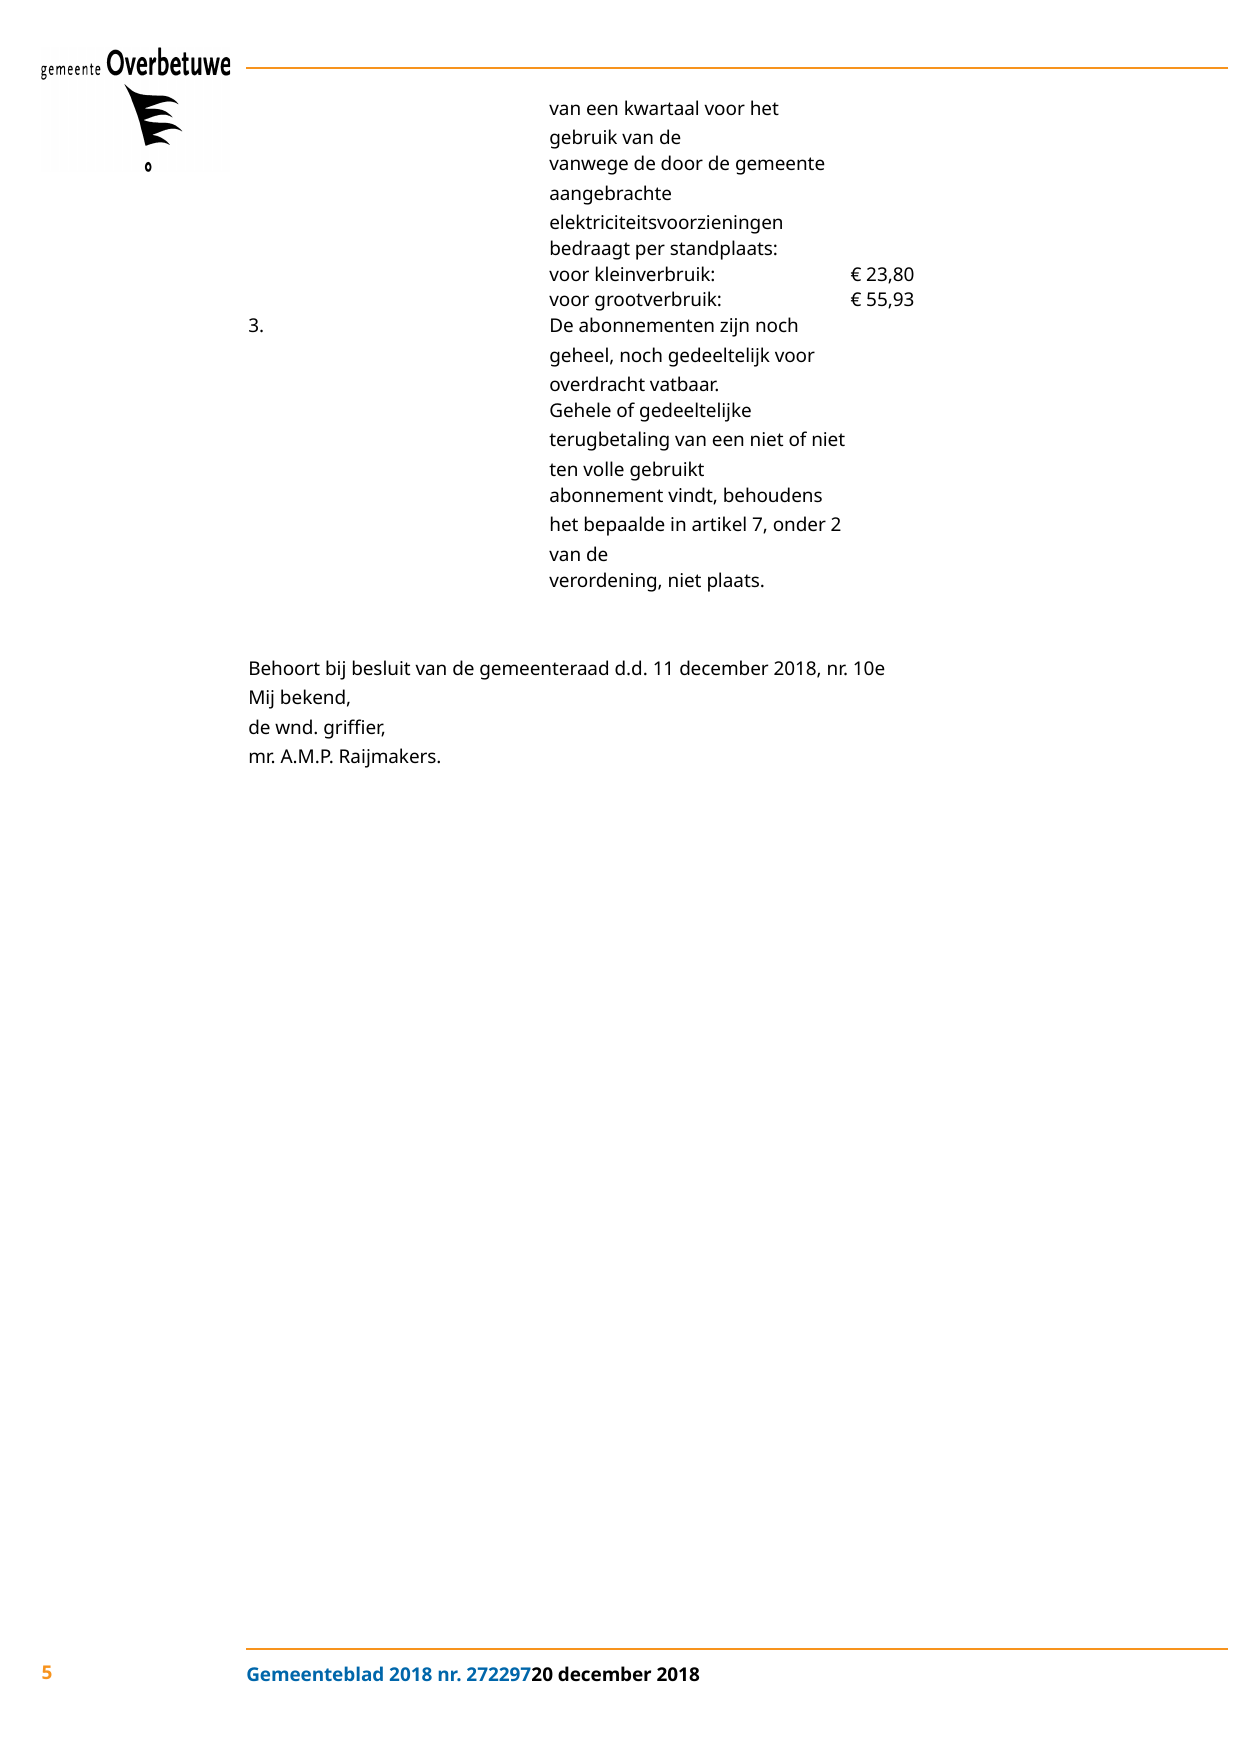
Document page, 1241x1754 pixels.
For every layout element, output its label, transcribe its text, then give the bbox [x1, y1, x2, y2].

table_cell [248, 567, 549, 593]
table_cell [850, 150, 1152, 235]
table_cell Gehele of gedeeltelijke terugbetaling van een niet of niet ten volle gebruikt [549, 397, 850, 482]
table_cell [248, 482, 549, 567]
table_cell [248, 286, 549, 312]
table_cell bedraagt per standplaats: [549, 235, 850, 261]
table_cell [248, 397, 549, 482]
table_cell € 55,93 [850, 286, 1152, 312]
table_cell 3. [248, 312, 549, 397]
text de wnd. griffier, [248, 714, 1152, 740]
table_cell verordening, niet plaats. [549, 567, 850, 593]
table_cell [248, 95, 549, 150]
table_cell voor grootverbruik: [549, 286, 850, 312]
table_cell [850, 95, 1152, 150]
table_cell [248, 261, 549, 286]
text Behoort bij besluit van de gemeenteraad d.d. 11 december 2018, nr. 10e [248, 655, 1152, 681]
table_cell [248, 235, 549, 261]
table_cell [850, 397, 1152, 482]
picture [41, 47, 231, 172]
table_cell voor kleinverbruik: [549, 261, 850, 286]
table_cell abonnement vindt, behoudens het bepaalde in artikel 7, onder 2 van de [549, 482, 850, 567]
text Mij bekend, [248, 684, 1152, 710]
table_cell [850, 482, 1152, 567]
table_cell [850, 235, 1152, 261]
table_cell van een kwartaal voor het gebruik van de [549, 95, 850, 150]
table_cell [850, 312, 1152, 397]
table_cell De abonnementen zijn noch geheel, noch gedeeltelijk voor overdracht vatbaar. [549, 312, 850, 397]
table_cell € 23,80 [850, 261, 1152, 286]
table_cell [850, 567, 1152, 593]
table_cell [248, 150, 549, 235]
table_cell vanwege de door de gemeente aangebrachte elektriciteitsvoorzieningen [549, 150, 850, 235]
text mr. A.M.P. Raijmakers. [248, 744, 1152, 769]
